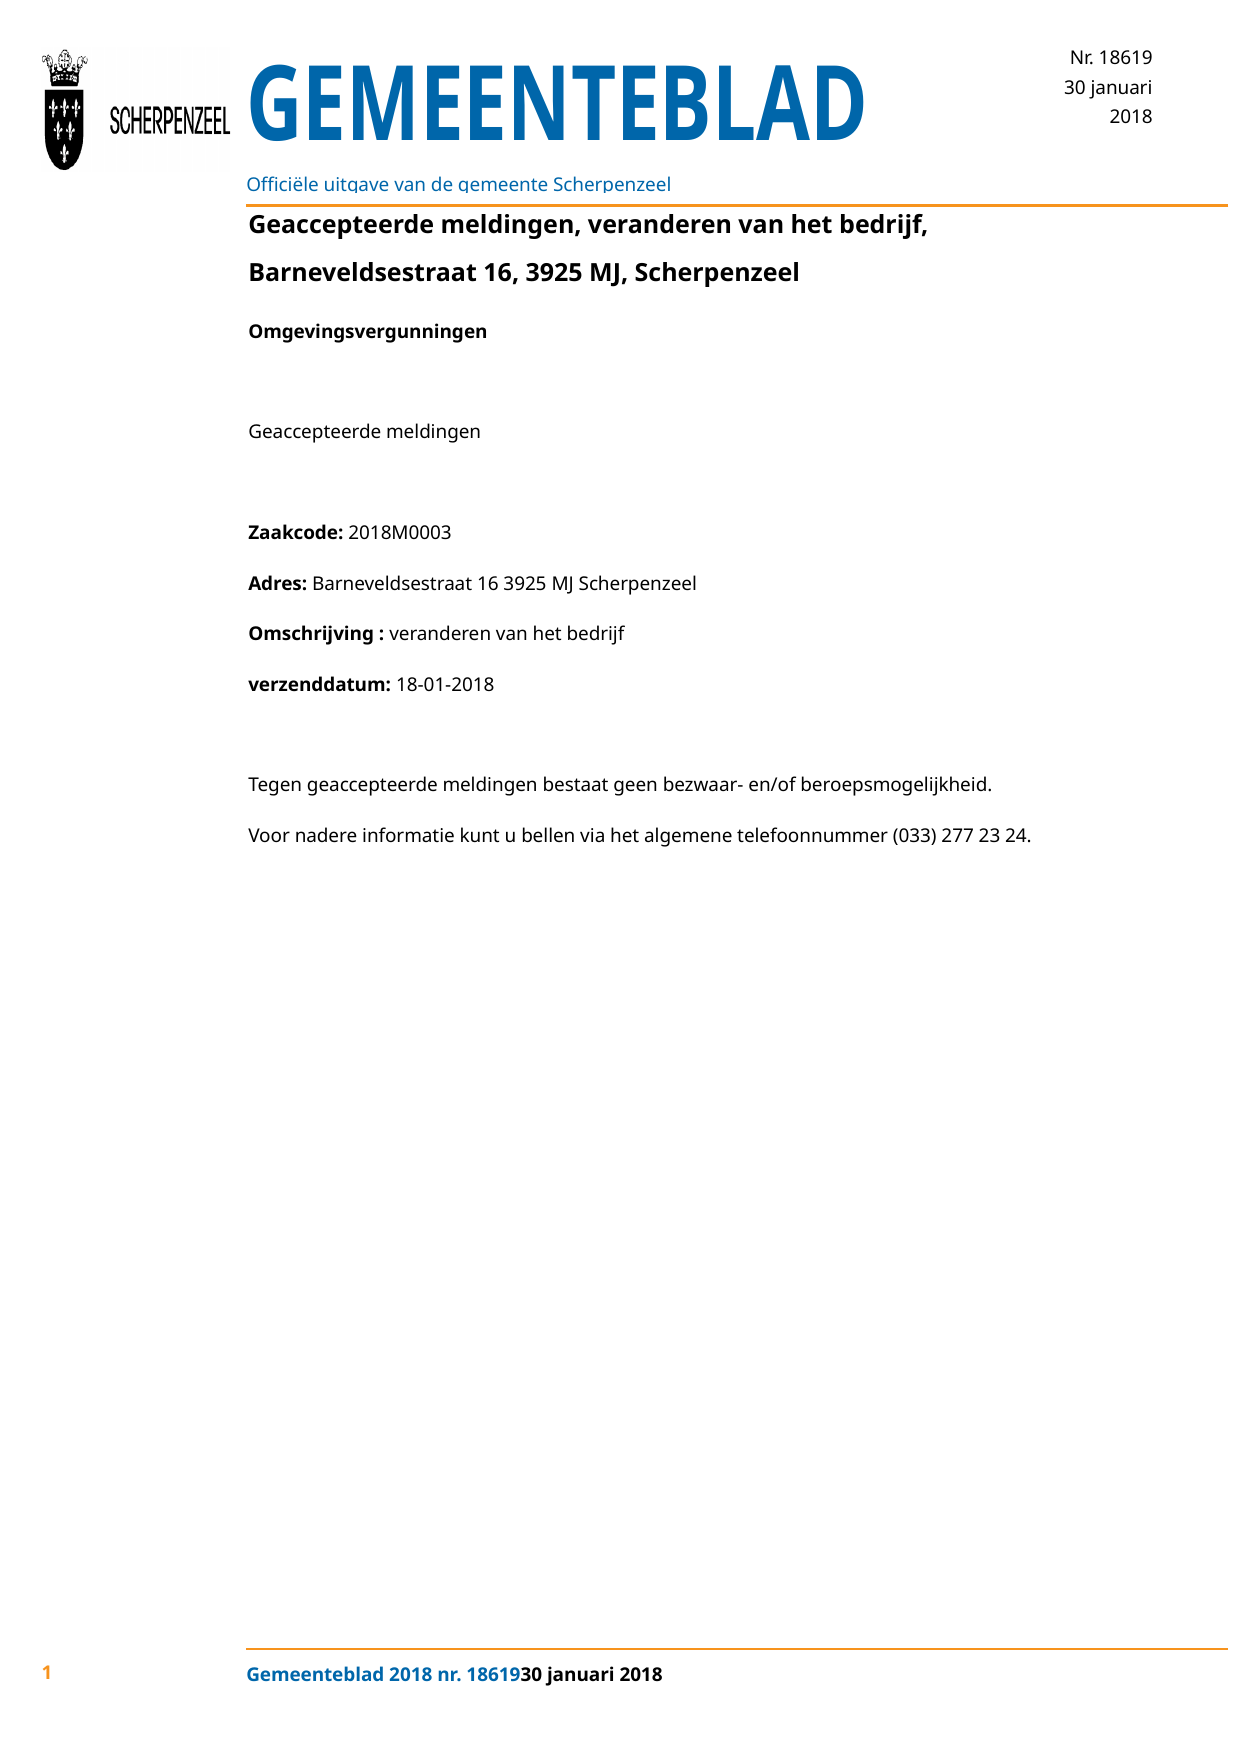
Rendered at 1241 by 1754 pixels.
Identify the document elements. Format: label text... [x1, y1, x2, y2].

text Omschrijving : veranderen van het bedrijf [248, 620, 1152, 646]
picture [41, 47, 231, 172]
text Geaccepteerde meldingen, veranderen van het bedrijf, Barneveldsestraat 16, 3925 MJ, Scherpenzeel [248, 207, 1152, 288]
text Zaakcode: 2018M0003 [248, 519, 1152, 545]
text Omgevingsvergunningen [248, 318, 1152, 344]
text Voor nadere informatie kunt u bellen via het algemene telefoonnummer (033) 277 23 24. [248, 822, 1152, 848]
text verzenddatum: 18-01-2018 [248, 671, 1152, 697]
text Geaccepteerde meldingen [248, 419, 1152, 444]
text Tegen geaccepteerde meldingen bestaat geen bezwaar- en/of beroepsmogelijkheid. [248, 772, 1152, 797]
text Adres: Barneveldsestraat 16 3925 MJ Scherpenzeel [248, 570, 1152, 596]
